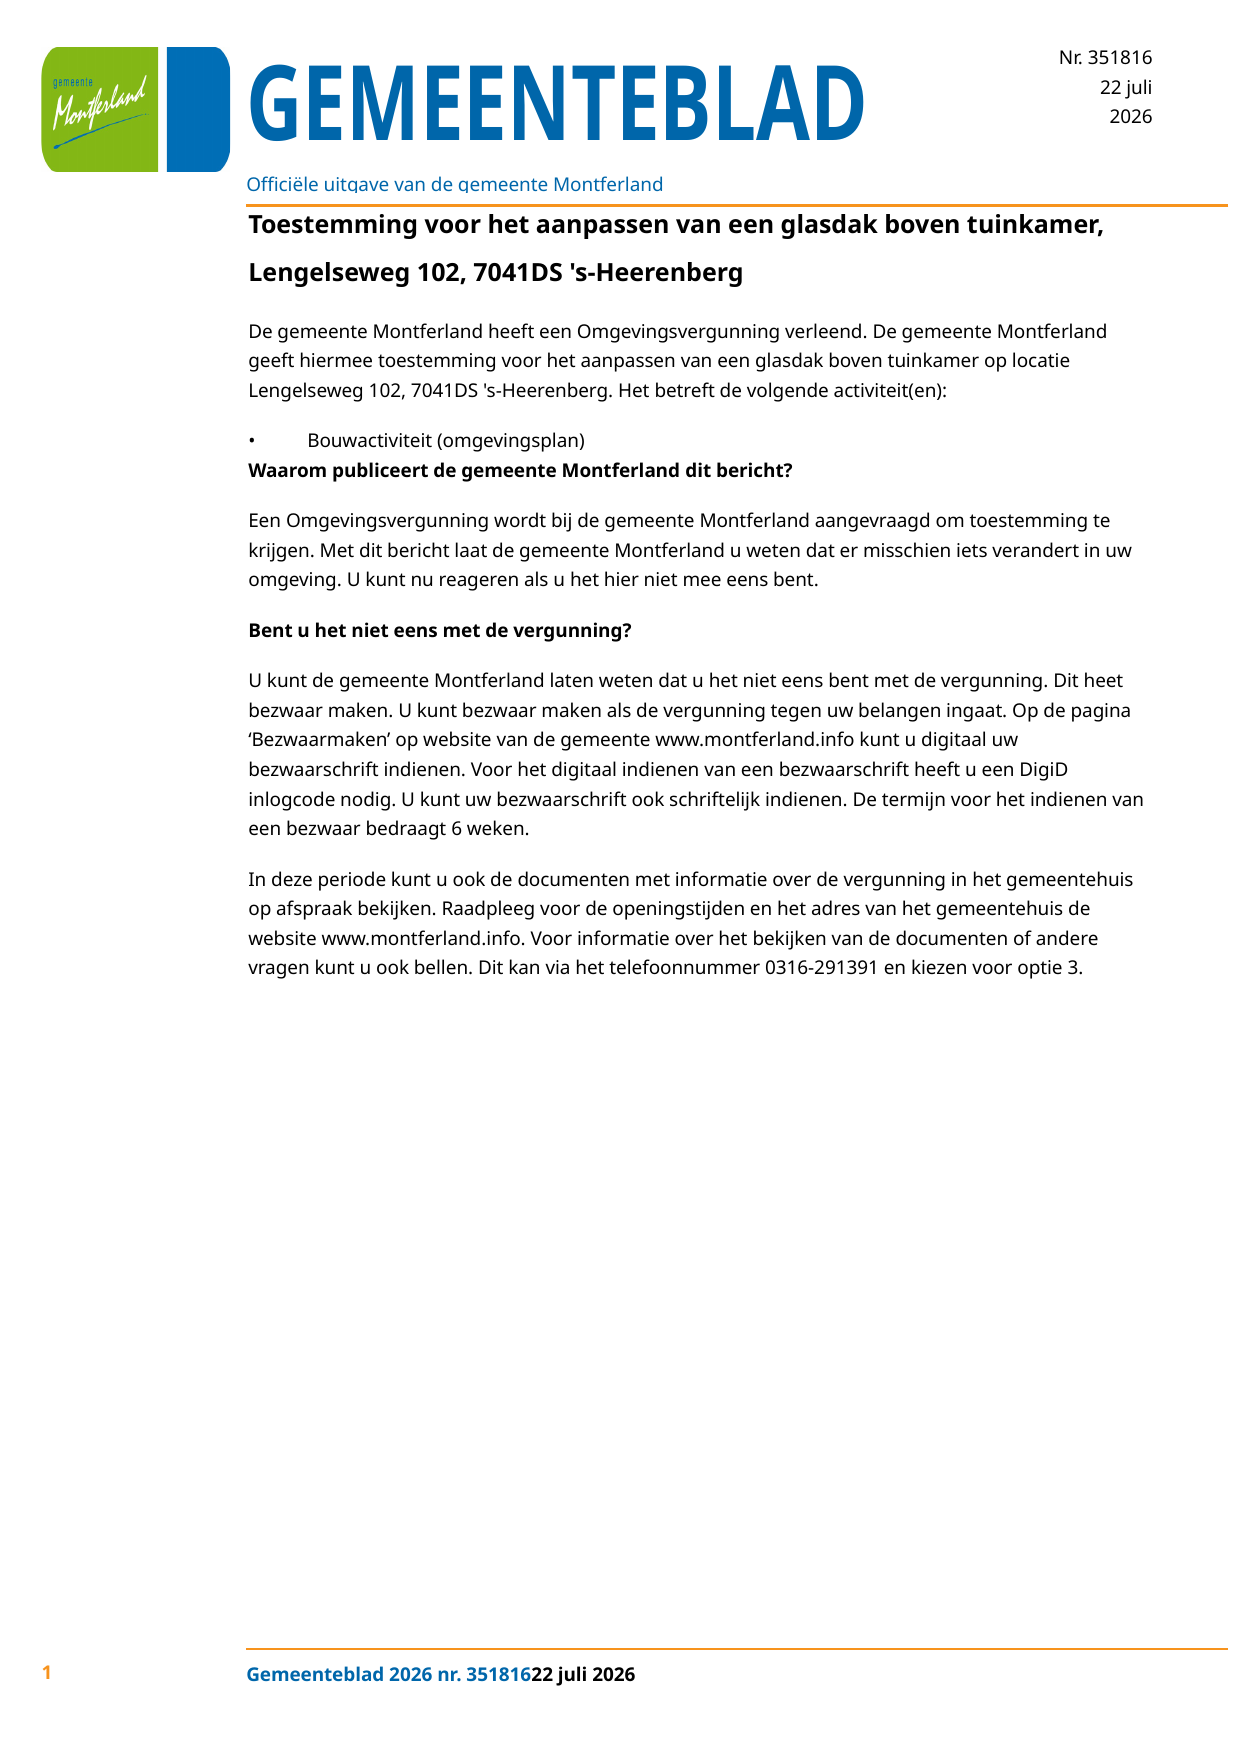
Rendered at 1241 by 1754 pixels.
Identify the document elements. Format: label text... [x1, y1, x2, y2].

list Bouwactiviteit (omgevingsplan) [248, 427, 1152, 453]
text In deze periode kunt u ook de documenten met informatie over de vergunning in het gemeentehuis op afspraak bekijken. Raadpleeg voor de openingstijden en het adres van het gemeentehuis de website www.montferland.info. Voor informatie over het bekijken van de documenten of andere vragen kunt u ook bellen. Dit kan via het telefoonnummer 0316-291391 en kiezen voor optie 3. [248, 866, 1152, 980]
picture [41, 47, 231, 172]
text Een Omgevingsvergunning wordt bij de gemeente Montferland aangevraagd om toestemming te krijgen. Met dit bericht laat de gemeente Montferland u weten dat er misschien iets verandert in uw omgeving. U kunt nu reageren als u het hier niet mee eens bent. [248, 507, 1152, 592]
text U kunt de gemeente Montferland laten weten dat u het niet eens bent met de vergunning. Dit heet bezwaar maken. U kunt bezwaar maken als de vergunning tegen uw belangen ingaat. Op de pagina ‘Bezwaarmaken’ op website van de gemeente www.montferland.info kunt u digitaal uw bezwaarschrift indienen. Voor het digitaal indienen van een bezwaarschrift heeft u een DigiD inlogcode nodig. U kunt uw bezwaarschrift ook schriftelijk indienen. De termijn voor het indienen van een bezwaar bedraagt 6 weken. [248, 667, 1152, 841]
text Waarom publiceert de gemeente Montferland dit bericht? [248, 457, 1152, 483]
text Bent u het niet eens met de vergunning? [248, 617, 1152, 643]
text Toestemming voor het aanpassen van een glasdak boven tuinkamer, Lengelseweg 102, 7041DS 's-Heerenberg [248, 207, 1152, 288]
text De gemeente Montferland heeft een Omgevingsvergunning verleend. De gemeente Montferland geeft hiermee toestemming voor het aanpassen van een glasdak boven tuinkamer op locatie Lengelseweg 102, 7041DS 's-Heerenberg. Het betreft de volgende activiteit(en): [248, 318, 1152, 403]
